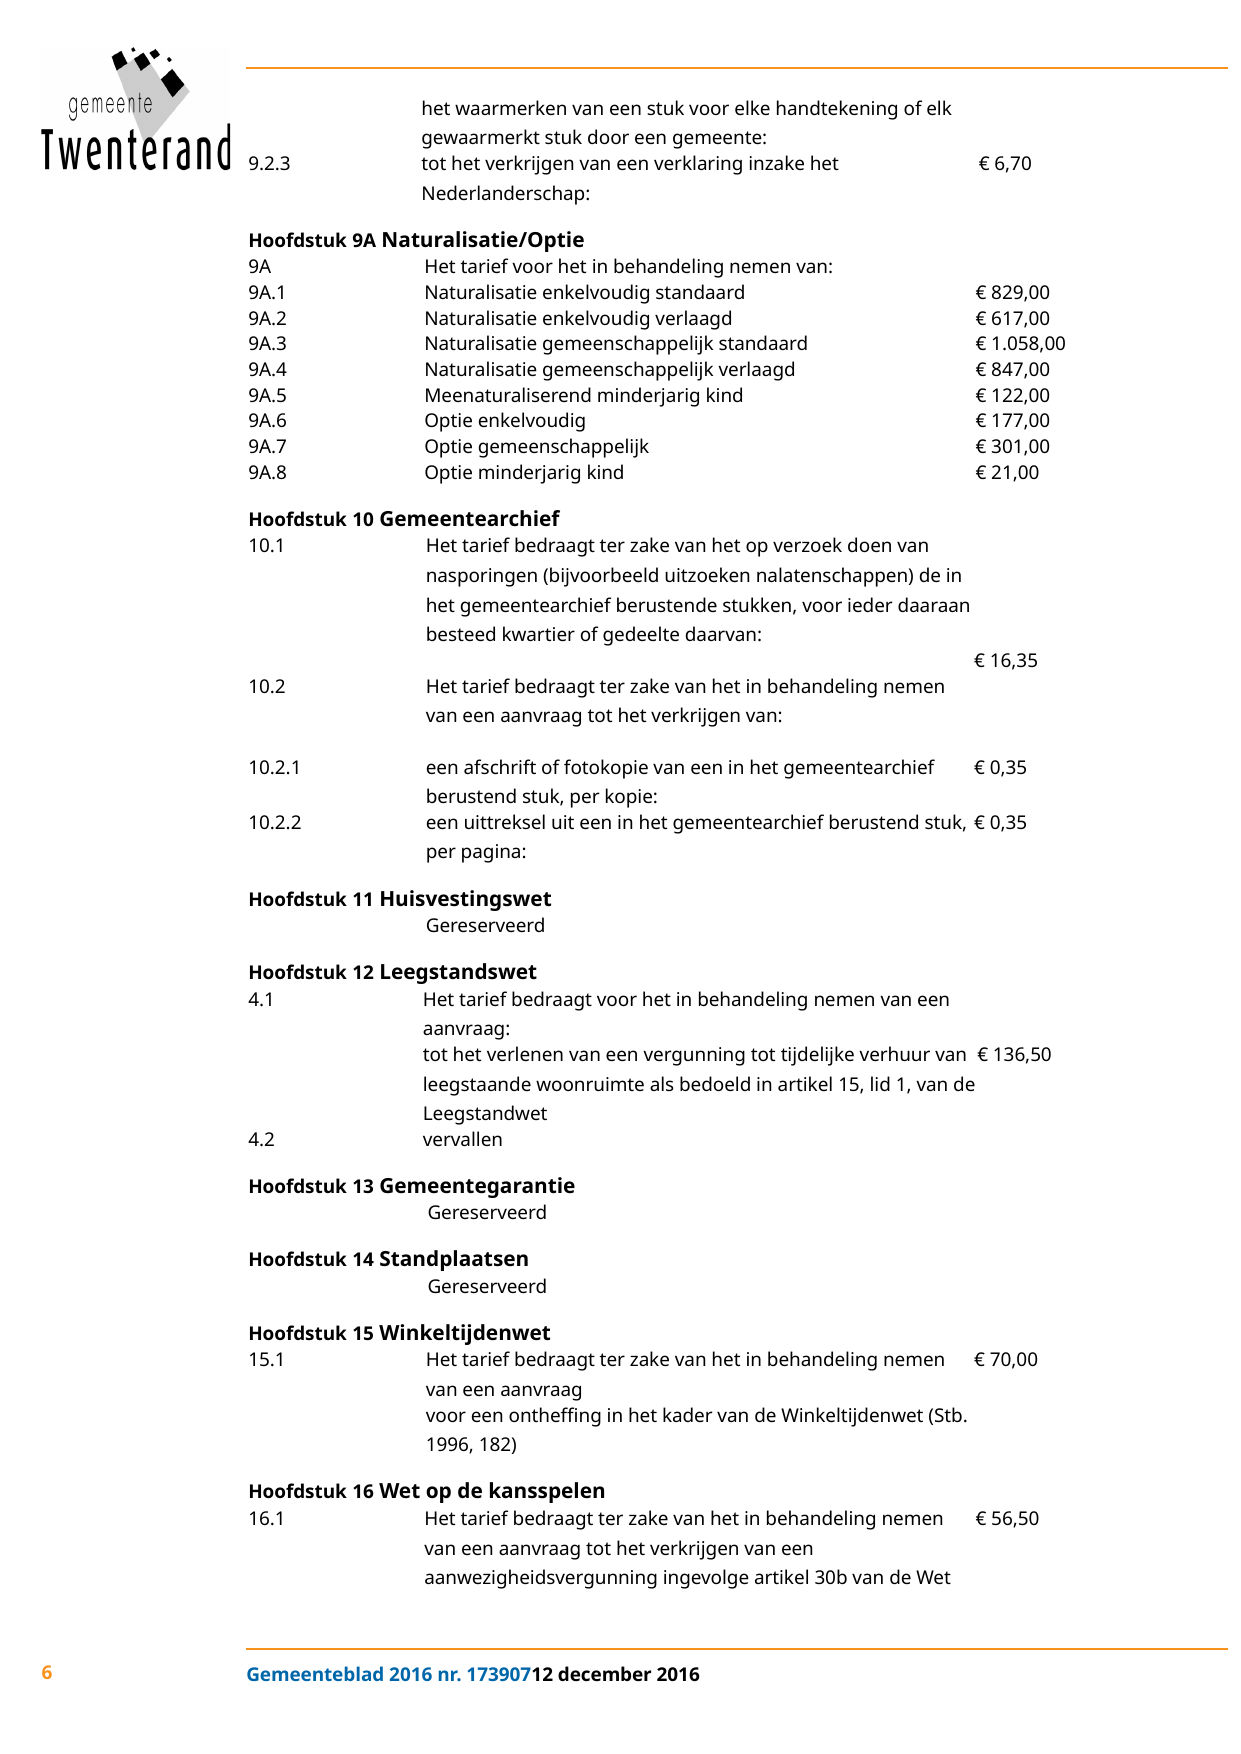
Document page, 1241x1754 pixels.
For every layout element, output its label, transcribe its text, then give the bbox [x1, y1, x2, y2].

table_cell 9A.4 [248, 356, 424, 382]
picture [41, 47, 231, 172]
table_cell Naturalisatie enkelvoudig verlaagd [424, 305, 975, 330]
table_cell € 16,35 [974, 647, 1152, 673]
table_cell tot het verkrijgen van een verklaring inzake het Nederlanderschap: [421, 150, 978, 205]
table_header Het tarief bedraagt ter zake van het in behandeling nemen van een aanvraag [426, 1347, 974, 1402]
text Hoofdstuk 9A Naturalisatie/Optie [248, 225, 1152, 253]
table_cell 9A.2 [248, 305, 424, 330]
table_cell 9A.5 [248, 382, 424, 408]
table_cell het waarmerken van een stuk voor elke handtekening of elk gewaarmerkt stuk door een gemeente: [421, 95, 978, 150]
table_cell 9.2.3 [248, 150, 421, 205]
table_header [973, 1273, 1152, 1299]
table_cell 9A.6 [248, 408, 424, 433]
table_cell een uittreksel uit een in het gemeentearchief berustend stuk, per pagina: [426, 809, 974, 864]
table_cell [974, 673, 1152, 728]
table_cell 10.2 [248, 673, 426, 728]
table_cell [977, 1126, 1152, 1152]
table_header Gereserveerd [427, 1200, 972, 1225]
table_cell [426, 647, 974, 673]
table_header 4.1 [248, 986, 423, 1041]
table_cell 9A.3 [248, 330, 424, 356]
table_cell Meenaturaliserend minderjarig kind [424, 382, 975, 408]
table_header [248, 1273, 427, 1299]
table_cell [248, 1402, 426, 1457]
table_cell [974, 728, 1152, 754]
table_cell 10.2.2 [248, 809, 426, 864]
table_header 15.1 [248, 1347, 426, 1402]
table_cell [426, 728, 974, 754]
table_cell 9A.1 [248, 279, 424, 305]
table_header Het tarief bedraagt voor het in behandeling nemen van een aanvraag: [423, 986, 977, 1041]
table_cell € 0,35 [974, 754, 1152, 809]
table_cell [979, 95, 1152, 150]
table_cell € 122,00 [975, 382, 1152, 408]
table_cell 9A.7 [248, 433, 424, 459]
table_header [973, 1200, 1152, 1225]
table_cell tot het verlenen van een vergunning tot tijdelijke verhuur van leegstaande woonruimte als bedoeld in artikel 15, lid 1, van de Leegstandwet [423, 1041, 977, 1126]
table_header Het tarief bedraagt ter zake van het op verzoek doen van nasporingen (bijvoorbeeld uitzoeken nalatenschappen) de in het gemeentearchief berustende stukken, voor ieder daaraan besteed kwartier of gedeelte daarvan: [426, 533, 974, 647]
text Hoofdstuk 13 Gemeentegarantie [248, 1171, 1152, 1199]
table_cell € 177,00 [975, 408, 1152, 433]
table_cell € 301,00 [975, 433, 1152, 459]
text Hoofdstuk 15 Winkeltijdenwet [248, 1318, 1152, 1347]
table_cell [248, 1041, 423, 1126]
table_header Gereserveerd [427, 1273, 972, 1299]
table_header 16.1 [248, 1505, 424, 1590]
table_header Gereserveerd [426, 912, 974, 938]
table_header Het tarief voor het in behandeling nemen van: [424, 253, 975, 279]
table_header [974, 912, 1152, 938]
table_cell Naturalisatie gemeenschappelijk standaard [424, 330, 975, 356]
table_cell € 21,00 [975, 459, 1152, 485]
table_header [248, 912, 426, 938]
table_header [977, 986, 1152, 1041]
table_cell voor een ontheffing in het kader van de Winkeltijdenwet (Stb. 1996, 182) [426, 1402, 974, 1457]
table_cell [248, 95, 421, 150]
table_cell € 829,00 [975, 279, 1152, 305]
text Hoofdstuk 11 Huisvestingswet [248, 884, 1152, 912]
table_cell € 847,00 [975, 356, 1152, 382]
text Hoofdstuk 12 Leegstandswet [248, 957, 1152, 986]
table_cell [248, 728, 426, 754]
table_cell Optie enkelvoudig [424, 408, 975, 433]
table_cell € 136,50 [977, 1041, 1152, 1126]
table_header [975, 253, 1152, 279]
table_cell Naturalisatie enkelvoudig standaard [424, 279, 975, 305]
text Hoofdstuk 16 Wet op de kansspelen [248, 1477, 1152, 1505]
table_cell vervallen [423, 1126, 977, 1152]
table_header [974, 533, 1152, 647]
table_cell 4.2 [248, 1126, 423, 1152]
table_cell Optie minderjarig kind [424, 459, 975, 485]
table_cell een afschrift of fotokopie van een in het gemeentearchief berustend stuk, per kopie: [426, 754, 974, 809]
table_header € 56,50 [975, 1505, 1152, 1590]
table_header Het tarief bedraagt ter zake van het in behandeling nemen van een aanvraag tot het verkrijgen van een aanwezigheidsvergunning ingevolge artikel 30b van de Wet [424, 1505, 975, 1590]
table_cell Optie gemeenschappelijk [424, 433, 975, 459]
table_cell Naturalisatie gemeenschappelijk verlaagd [424, 356, 975, 382]
text Hoofdstuk 14 Standplaatsen [248, 1244, 1152, 1273]
table_cell Het tarief bedraagt ter zake van het in behandeling nemen van een aanvraag tot het verkrijgen van: [426, 673, 974, 728]
table_cell € 0,35 [974, 809, 1152, 864]
table_cell € 1.058,00 [975, 330, 1152, 356]
text Hoofdstuk 10 Gemeentearchief [248, 504, 1152, 532]
table_header 9A [248, 253, 424, 279]
table_cell [974, 1402, 1152, 1457]
table_cell € 6,70 [979, 150, 1152, 205]
table_header € 70,00 [974, 1347, 1152, 1402]
table_cell 10.2.1 [248, 754, 426, 809]
table_cell [248, 647, 426, 673]
table_cell € 617,00 [975, 305, 1152, 330]
table_header 10.1 [248, 533, 426, 647]
table_header [248, 1200, 427, 1225]
table_cell 9A.8 [248, 459, 424, 485]
